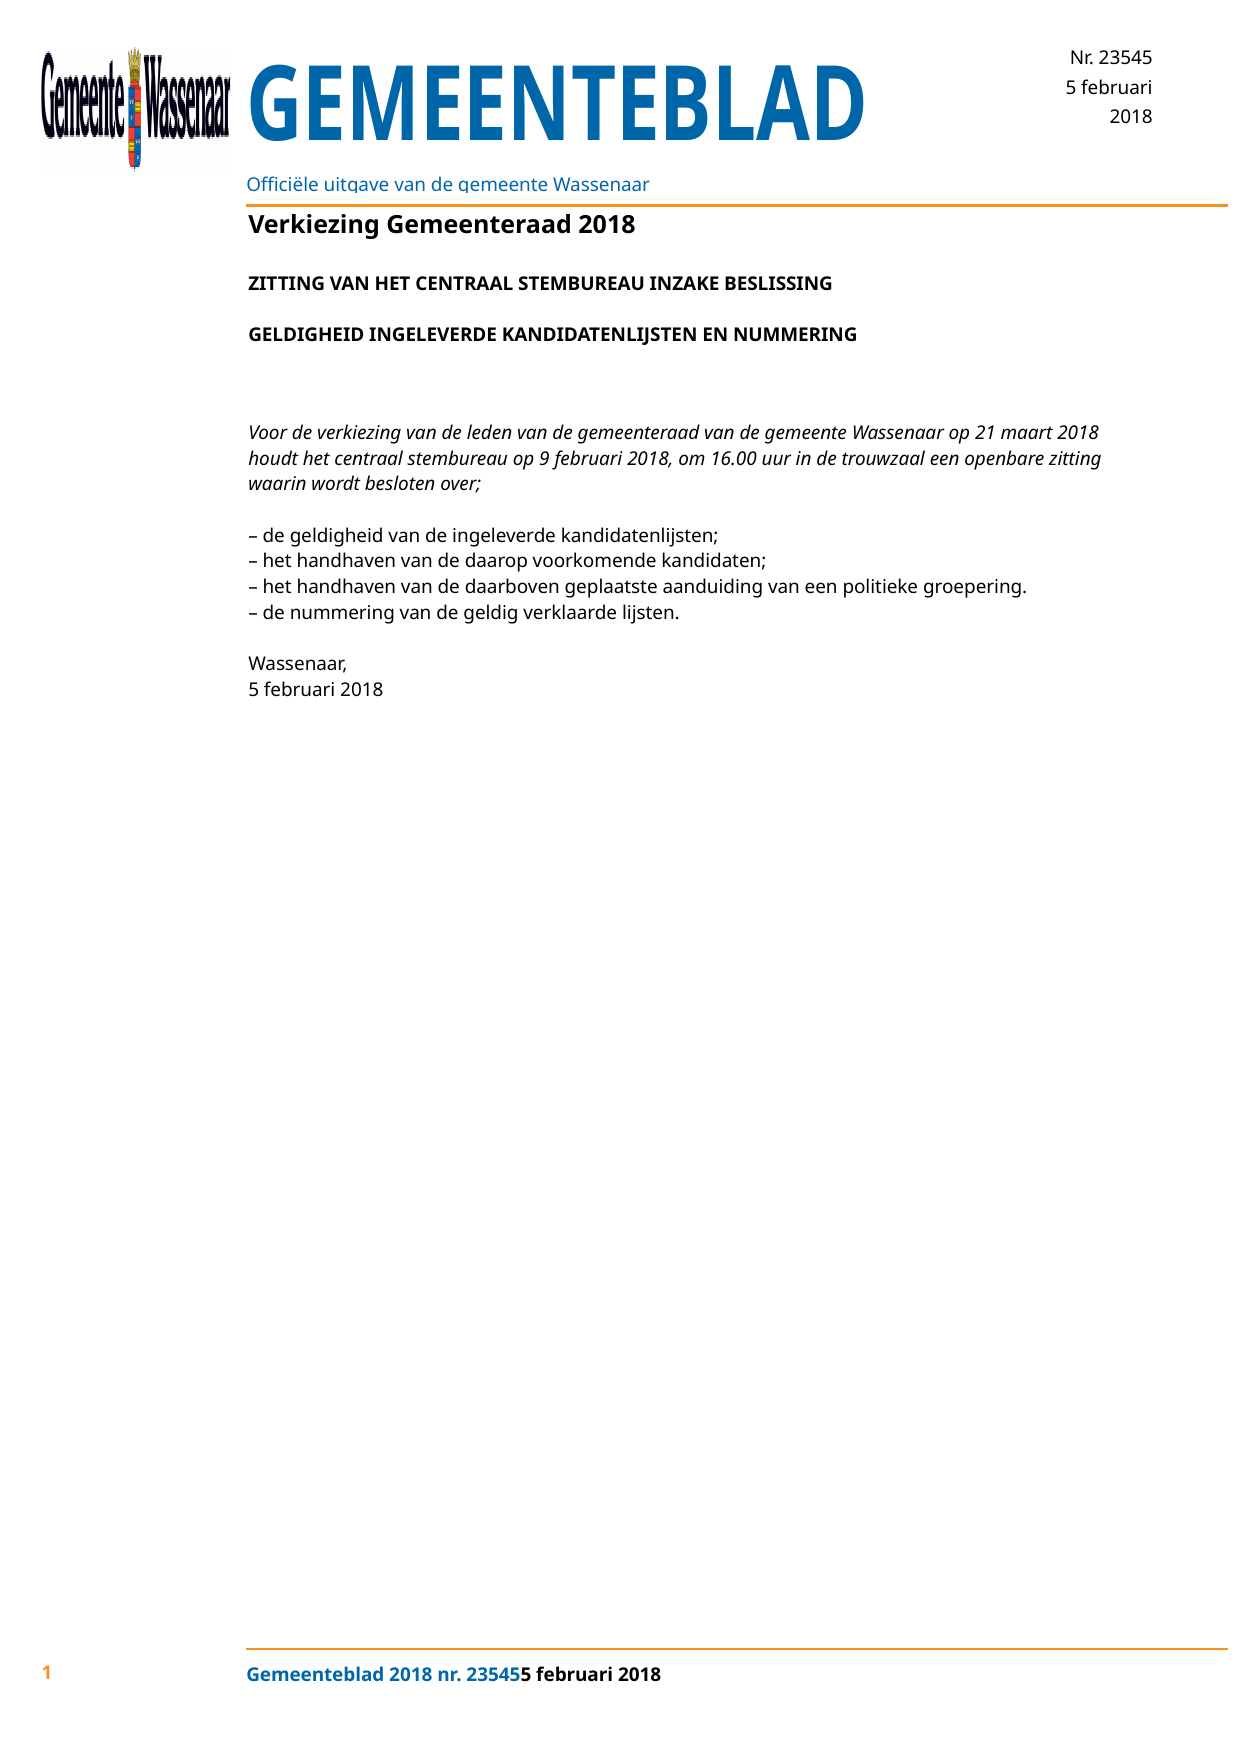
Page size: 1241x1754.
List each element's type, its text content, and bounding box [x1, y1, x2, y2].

text Wassenaar, [248, 651, 1152, 676]
text – de nummering van de geldig verklaarde lijsten. [248, 599, 1152, 625]
text 5 februari 2018 [248, 676, 1152, 702]
text Voor de verkiezing van de leden van de gemeenteraad van de gemeente Wassenaar op 21 maart 2018 houdt het centraal stembureau op 9 februari 2018, om 16.00 uur in de trouwzaal een openbare zitting waarin wordt besloten over; [248, 419, 1152, 496]
text ZITTING VAN HET CENTRAAL STEMBUREAU INZAKE BESLISSING [248, 270, 1152, 296]
text – de geldigheid van de ingeleverde kandidatenlijsten; [248, 522, 1152, 548]
text – het handhaven van de daarboven geplaatste aanduiding van een politieke groepering. [248, 573, 1152, 599]
picture [41, 47, 231, 172]
text GELDIGHEID INGELEVERDE KANDIDATENLIJSTEN EN NUMMERING [248, 321, 1152, 346]
text – het handhaven van de daarop voorkomende kandidaten; [248, 548, 1152, 573]
text Verkiezing Gemeenteraad 2018 [248, 207, 1152, 241]
